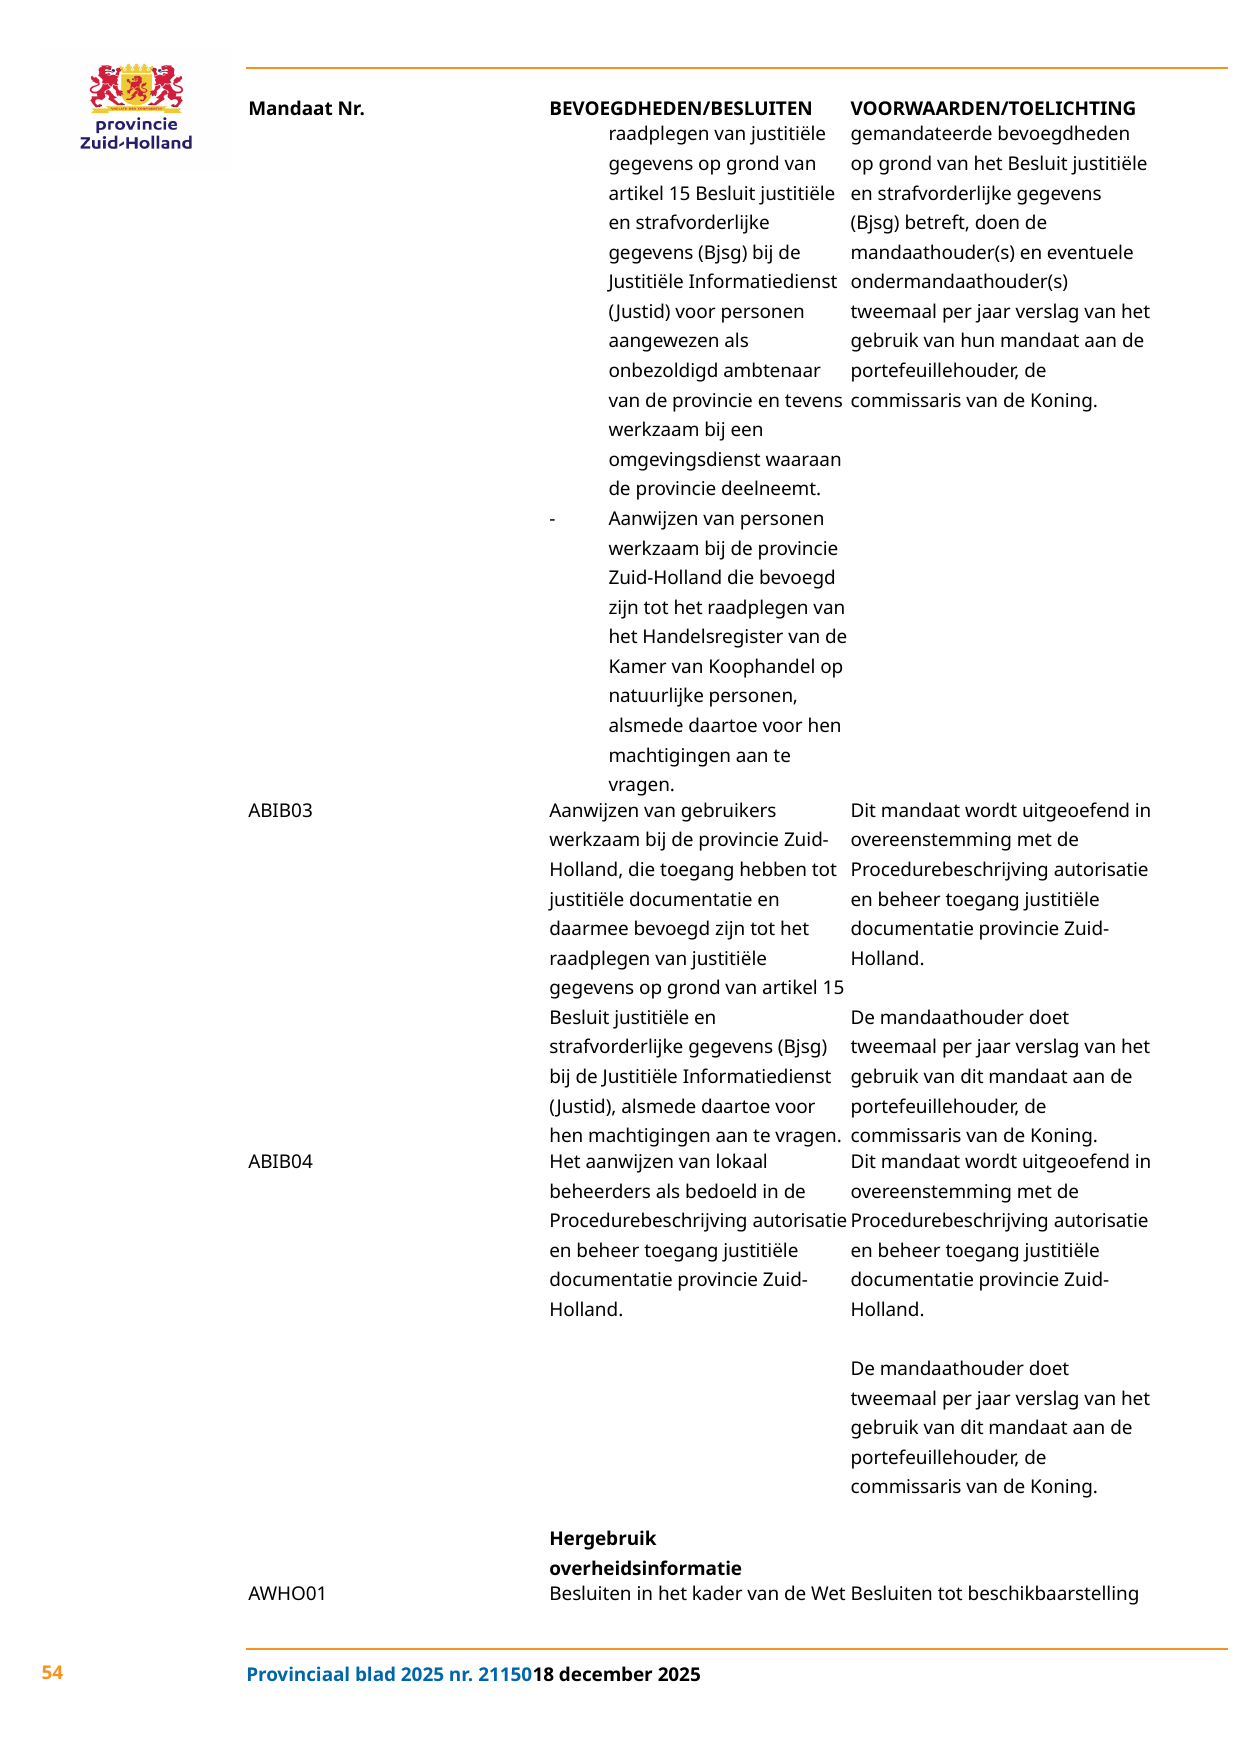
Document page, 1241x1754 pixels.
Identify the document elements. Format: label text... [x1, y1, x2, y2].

table_cell Dit mandaat wordt uitgeoefend in overeenstemming met de Procedurebeschrijving autorisatie en beheer toegang justitiële documentatie provincie Zuid-Holland. De mandaathouder doet tweemaal per jaar verslag van het gebruik van dit mandaat aan de portefeuillehouder, de commissaris van de Koning. [850, 797, 1152, 1148]
table_cell [549, 1499, 850, 1525]
table_cell ABIB04 [248, 1148, 549, 1499]
table_cell Aanwijzen van gebruikers werkzaam bij de provincie Zuid-Holland, die toegang hebben tot justitiële documentatie en daarmee bevoegd zijn tot het raadplegen van justitiële gegevens op grond van artikel 15 Besluit justitiële en strafvorderlijke gegevens (Bjsg) bij de Justitiële Informatiedienst (Justid), alsmede daartoe voor hen machtigingen aan te vragen. [549, 797, 850, 1148]
table_cell raadplegen van justitiële gegevens op grond van artikel 15 Besluit justitiële en strafvorderlijke gegevens (Bjsg) bij de Justitiële Informatiedienst (Justid) voor personen aangewezen als onbezoldigd ambtenaar van de provincie en tevens werkzaam bij een omgevingsdienst waaraan de provincie deelneemt. Aanwijzen van personen werkzaam bij de provincie Zuid-Holland die bevoegd zijn tot het raadplegen van het Handelsregister van de Kamer van Koophandel op natuurlijke personen, alsmede daartoe voor hen machtigingen aan te vragen. [549, 121, 850, 797]
table_cell Besluiten tot beschikbaarstelling [850, 1580, 1152, 1606]
table_cell [248, 1499, 549, 1525]
table_cell [850, 1499, 1152, 1525]
table_cell Hergebruik overheidsinformatie [549, 1525, 850, 1580]
table_cell gemandateerde bevoegdheden op grond van het Besluit justitiële en strafvorderlijke gegevens (Bjsg) betreft, doen de mandaathouder(s) en eventuele ondermandaathouder(s) tweemaal per jaar verslag van het gebruik van hun mandaat aan de portefeuillehouder, de commissaris van de Koning. [850, 121, 1152, 797]
table_cell AWHO01 [248, 1580, 549, 1606]
table_cell ABIB03 [248, 797, 549, 1148]
table_cell [850, 1525, 1152, 1580]
table_cell Dit mandaat wordt uitgeoefend in overeenstemming met de Procedurebeschrijving autorisatie en beheer toegang justitiële documentatie provincie Zuid-Holland. De mandaathouder doet tweemaal per jaar verslag van het gebruik van dit mandaat aan de portefeuillehouder, de commissaris van de Koning. [850, 1148, 1152, 1499]
table_cell Besluiten in het kader van de Wet [549, 1580, 850, 1606]
table_header VOORWAARDEN/TOELICHTING [850, 95, 1152, 121]
table_cell [248, 1525, 549, 1580]
table_cell Het aanwijzen van lokaal beheerders als bedoeld in de Procedurebeschrijving autorisatie en beheer toegang justitiële documentatie provincie Zuid-Holland. [549, 1148, 850, 1499]
table_header BEVOEGDHEDEN/BESLUITEN [549, 95, 850, 121]
table_header Mandaat Nr. [248, 95, 549, 121]
table_cell [248, 121, 549, 797]
picture [41, 47, 231, 172]
